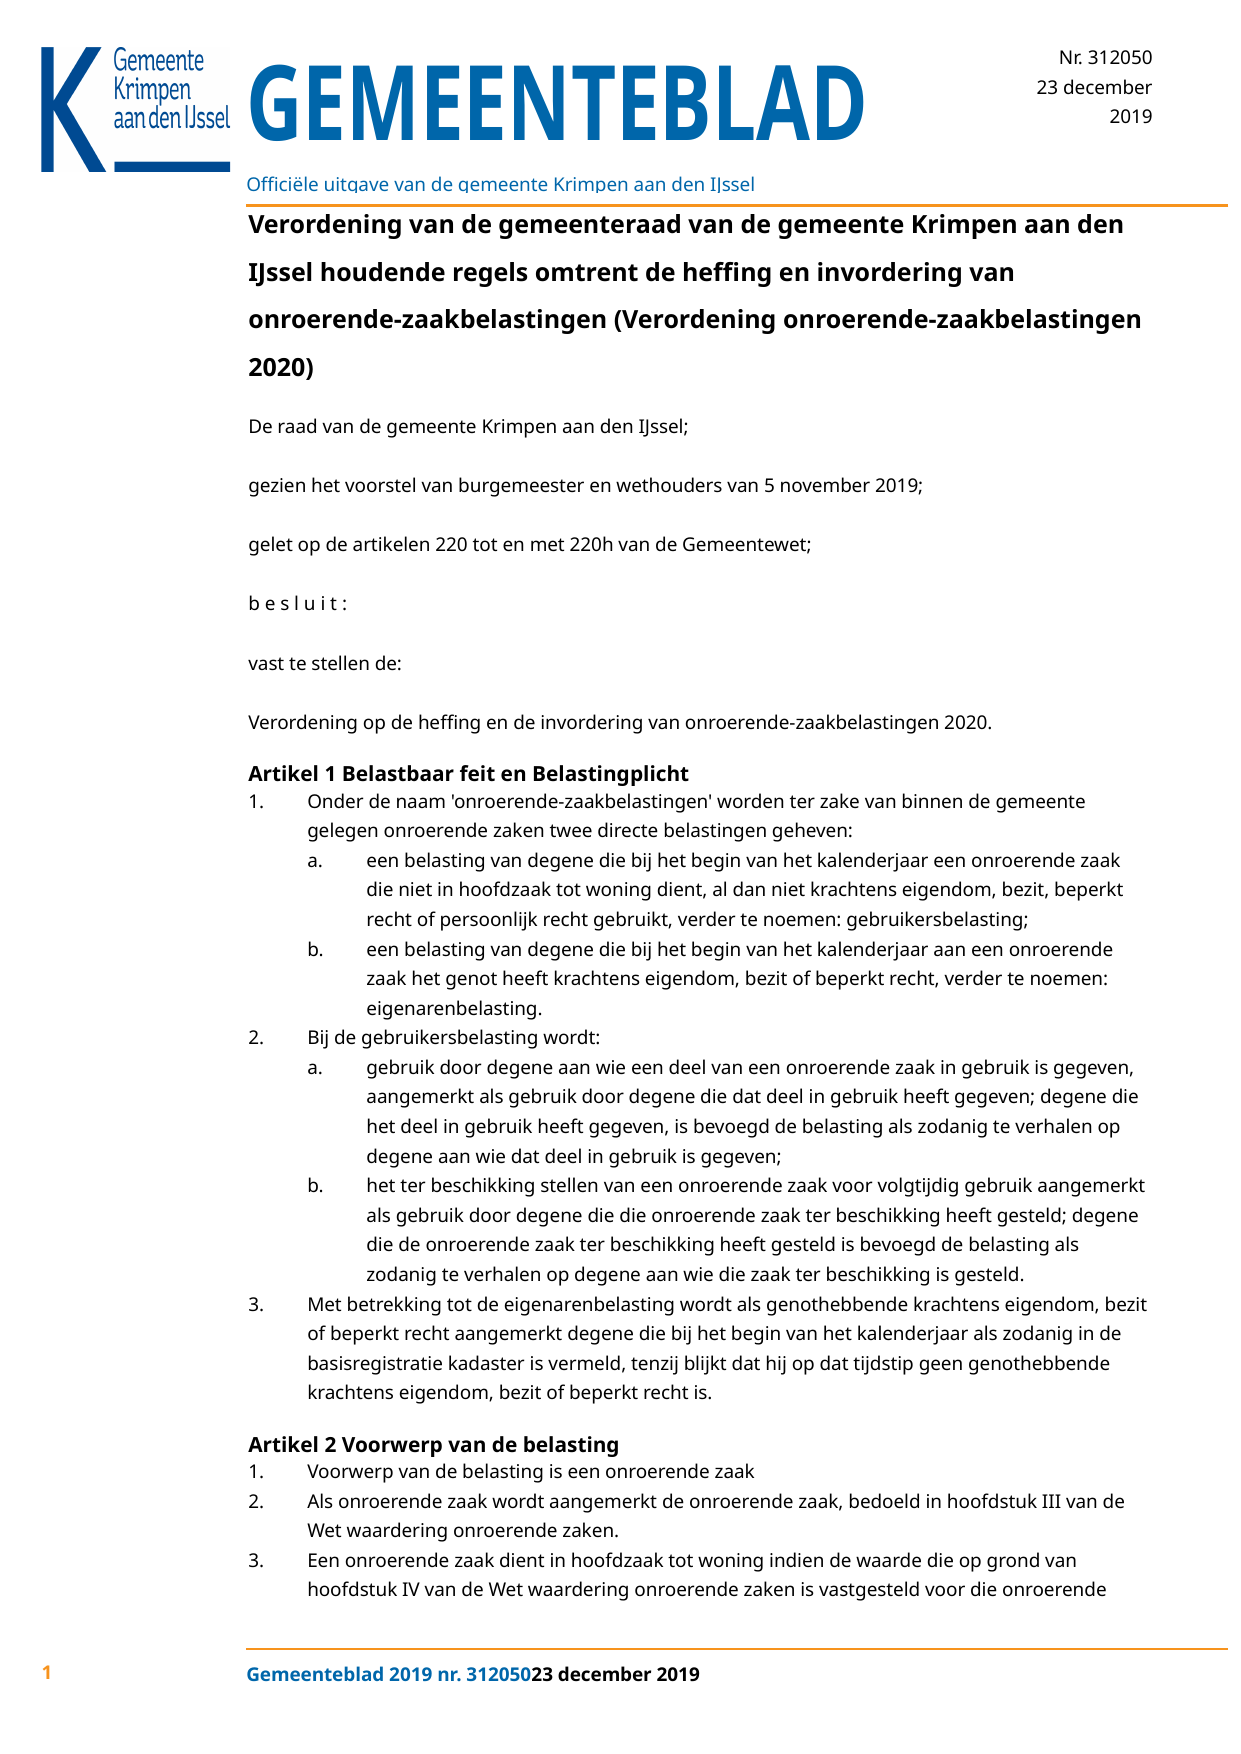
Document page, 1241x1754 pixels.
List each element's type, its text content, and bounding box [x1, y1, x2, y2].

text b e s l u i t : [248, 591, 1152, 616]
list Onder de naam 'onroerende-zaakbelastingen' worden ter zake van binnen de gemeente gelegen onroerende zaken twee directe belastingen geheven: [248, 788, 1152, 843]
picture [41, 47, 231, 172]
text vast te stellen de: [248, 650, 1152, 676]
text Verordening van de gemeenteraad van de gemeente Krimpen aan den IJssel houdende regels omtrent de heffing en invordering van onroerende-zaakbelastingen (Verordening onroerende-zaakbelastingen 2020) [248, 207, 1152, 384]
text Artikel 2 Voorwerp van de belasting [248, 1430, 1152, 1458]
text gezien het voorstel van burgemeester en wethouders van 5 november 2019; [248, 472, 1152, 498]
list een belasting van degene die bij het begin van het kalenderjaar aan een onroerende zaak het genot heeft krachtens eigendom, bezit of beperkt recht, verder te noemen: eigenarenbelasting. [307, 936, 1152, 1021]
list Voorwerp van de belasting is een onroerende zaak [248, 1458, 1152, 1484]
list Bij de gebruikersbelasting wordt: [248, 1024, 1152, 1050]
text gelet op de artikelen 220 tot en met 220h van de Gemeentewet; [248, 531, 1152, 557]
list het ter beschikking stellen van een onroerende zaak voor volgtijdig gebruik aangemerkt als gebruik door degene die die onroerende zaak ter beschikking heeft gesteld; degene die de onroerende zaak ter beschikking heeft gesteld is bevoegd de belasting als zodanig te verhalen op degene aan wie die zaak ter beschikking is gesteld. [307, 1172, 1152, 1287]
list een belasting van degene die bij het begin van het kalenderjaar een onroerende zaak die niet in hoofdzaak tot woning dient, al dan niet krachtens eigendom, bezit, beperkt recht of persoonlijk recht gebruikt, verder te noemen: gebruikersbelasting; [307, 847, 1152, 932]
text De raad van de gemeente Krimpen aan den IJssel; [248, 413, 1152, 439]
list gebruik door degene aan wie een deel van een onroerende zaak in gebruik is gegeven, aangemerkt als gebruik door degene die dat deel in gebruik heeft gegeven; degene die het deel in gebruik heeft gegeven, is bevoegd de belasting als zodanig te verhalen op degene aan wie dat deel in gebruik is gegeven; [307, 1054, 1152, 1168]
text Verordening op de heffing en de invordering van onroerende-zaakbelastingen 2020. [248, 709, 1152, 735]
list Met betrekking tot de eigenarenbelasting wordt als genothebbende krachtens eigendom, bezit of beperkt recht aangemerkt degene die bij het begin van het kalenderjaar als zodanig in de basisregistratie kadaster is vermeld, tenzij blijkt dat hij op dat tijdstip geen genothebbende krachtens eigendom, bezit of beperkt recht is. [248, 1291, 1152, 1405]
text Artikel 1 Belastbaar feit en Belastingplicht [248, 759, 1152, 788]
list Een onroerende zaak dient in hoofdzaak tot woning indien de waarde die op grond van hoofdstuk IV van de Wet waardering onroerende zaken is vastgesteld voor die onroerende [248, 1547, 1152, 1602]
list Als onroerende zaak wordt aangemerkt de onroerende zaak, bedoeld in hoofdstuk III van de Wet waardering onroerende zaken. [248, 1488, 1152, 1543]
